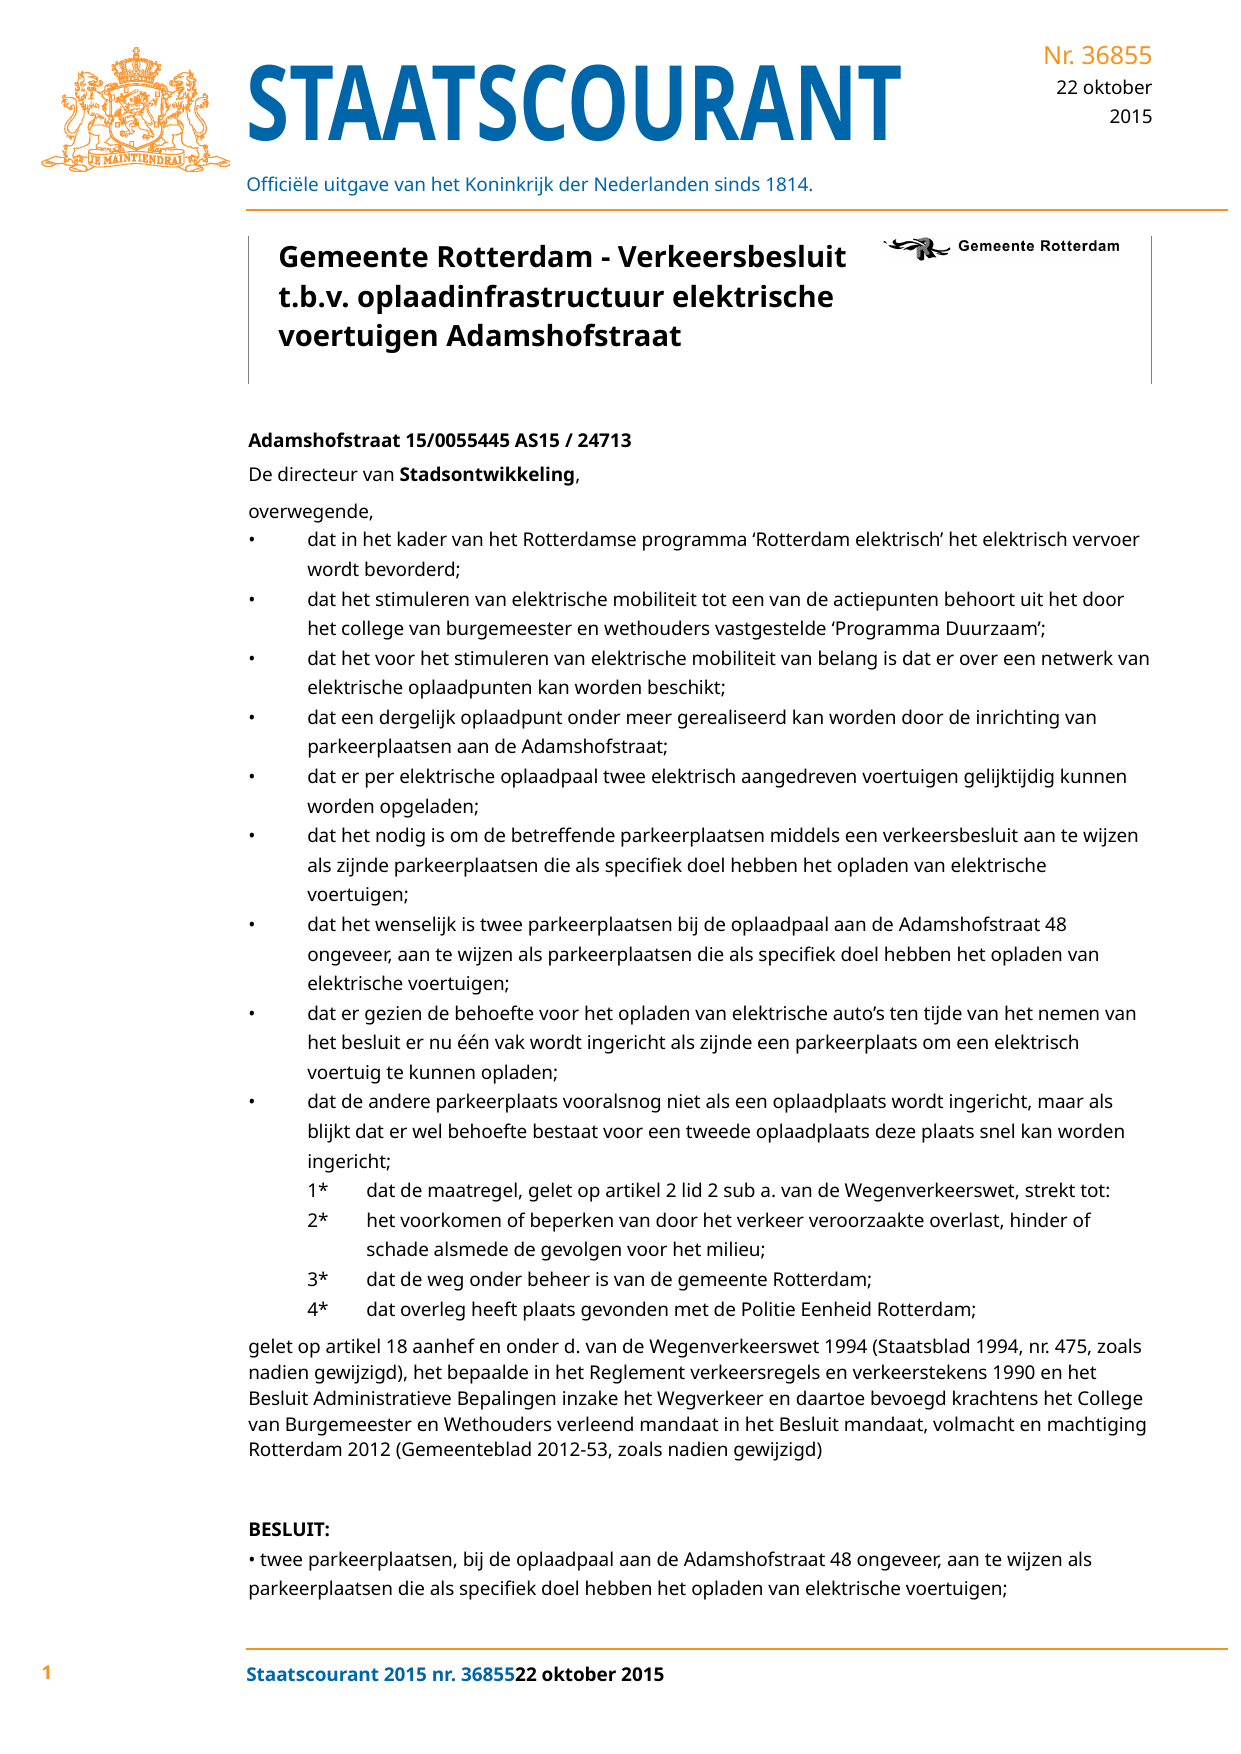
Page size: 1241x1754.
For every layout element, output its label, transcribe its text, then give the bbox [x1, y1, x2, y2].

list dat het voor het stimuleren van elektrische mobiliteit van belang is dat er over een netwerk van elektrische oplaadpunten kan worden beschikt; [248, 645, 1152, 700]
text BESLUIT: [248, 1516, 1152, 1542]
table_header [850, 236, 1151, 384]
list dat de andere parkeerplaats vooralsnog niet als een oplaadplaats wordt ingericht, maar als blijkt dat er wel behoefte bestaat voor een tweede oplaadplaats deze plaats snel kan worden ingericht; [248, 1089, 1152, 1173]
table_header Gemeente Rotterdam - Verkeersbesluit t.b.v. oplaadinfrastructuur elektrische voertuigen Adamshofstraat [249, 236, 850, 384]
list dat het stimuleren van elektrische mobiliteit tot een van de actiepunten behoort uit het door het college van burgemeester en wethouders vastgestelde ‘Programma Duurzaam’; [248, 586, 1152, 641]
list het voorkomen of beperken van door het verkeer veroorzaakte overlast, hinder of schade alsmede de gevolgen voor het milieu; [307, 1207, 1152, 1262]
list dat in het kader van het Rotterdamse programma ‘Rotterdam elektrisch’ het elektrisch vervoer wordt bevorderd; [248, 527, 1152, 582]
list dat er per elektrische oplaadpaal twee elektrisch aangedreven voertuigen gelijktijdig kunnen worden opgeladen; [248, 763, 1152, 818]
picture [41, 47, 231, 172]
list dat overleg heeft plaats gevonden met de Politie Eenheid Rotterdam; [307, 1296, 1152, 1321]
list dat er gezien de behoefte voor het opladen van elektrische auto’s ten tijde van het nemen van het besluit er nu één vak wordt ingericht als zijnde een parkeerplaats om een elektrisch voertuig te kunnen opladen; [248, 1000, 1152, 1085]
picture [882, 236, 1119, 261]
list dat het nodig is om de betreffende parkeerplaatsen middels een verkeersbesluit aan te wijzen als zijnde parkeerplaatsen die als specifiek doel hebben het opladen van elektrische voertuigen; [248, 822, 1152, 907]
list dat de weg onder beheer is van de gemeente Rotterdam; [307, 1266, 1152, 1292]
text De directeur van Stadsontwikkeling, [248, 462, 1152, 487]
text overwegende, [248, 498, 1152, 524]
text • twee parkeerplaatsen, bij de oplaadpaal aan de Adamshofstraat 48 ongeveer, aan te wijzen als parkeerplaatsen die als specifiek doel hebben het opladen van elektrische voertuigen; [248, 1546, 1152, 1601]
list dat de maatregel, gelet op artikel 2 lid 2 sub a. van de Wegenverkeerswet, strekt tot: [307, 1177, 1152, 1203]
list dat een dergelijk oplaadpunt onder meer gerealiseerd kan worden door de inrichting van parkeerplaatsen aan de Adamshofstraat; [248, 704, 1152, 759]
text Adamshofstraat 15/0055445 AS15 / 24713 [248, 427, 1152, 453]
text gelet op artikel 18 aanhef en onder d. van de Wegenverkeerswet 1994 (Staatsblad 1994, nr. 475, zoals nadien gewijzigd), het bepaalde in het Reglement verkeersregels en verkeerstekens 1990 en het Besluit Administratieve Bepalingen inzake het Wegverkeer en daartoe bevoegd krachtens het College van Burgemeester en Wethouders verleend mandaat in het Besluit mandaat, volmacht en machtiging Rotterdam 2012 (Gemeenteblad 2012-53, zoals nadien gewijzigd) [248, 1334, 1152, 1462]
list dat het wenselijk is twee parkeerplaatsen bij de oplaadpaal aan de Adamshofstraat 48 ongeveer, aan te wijzen als parkeerplaatsen die als specifiek doel hebben het opladen van elektrische voertuigen; [248, 911, 1152, 996]
